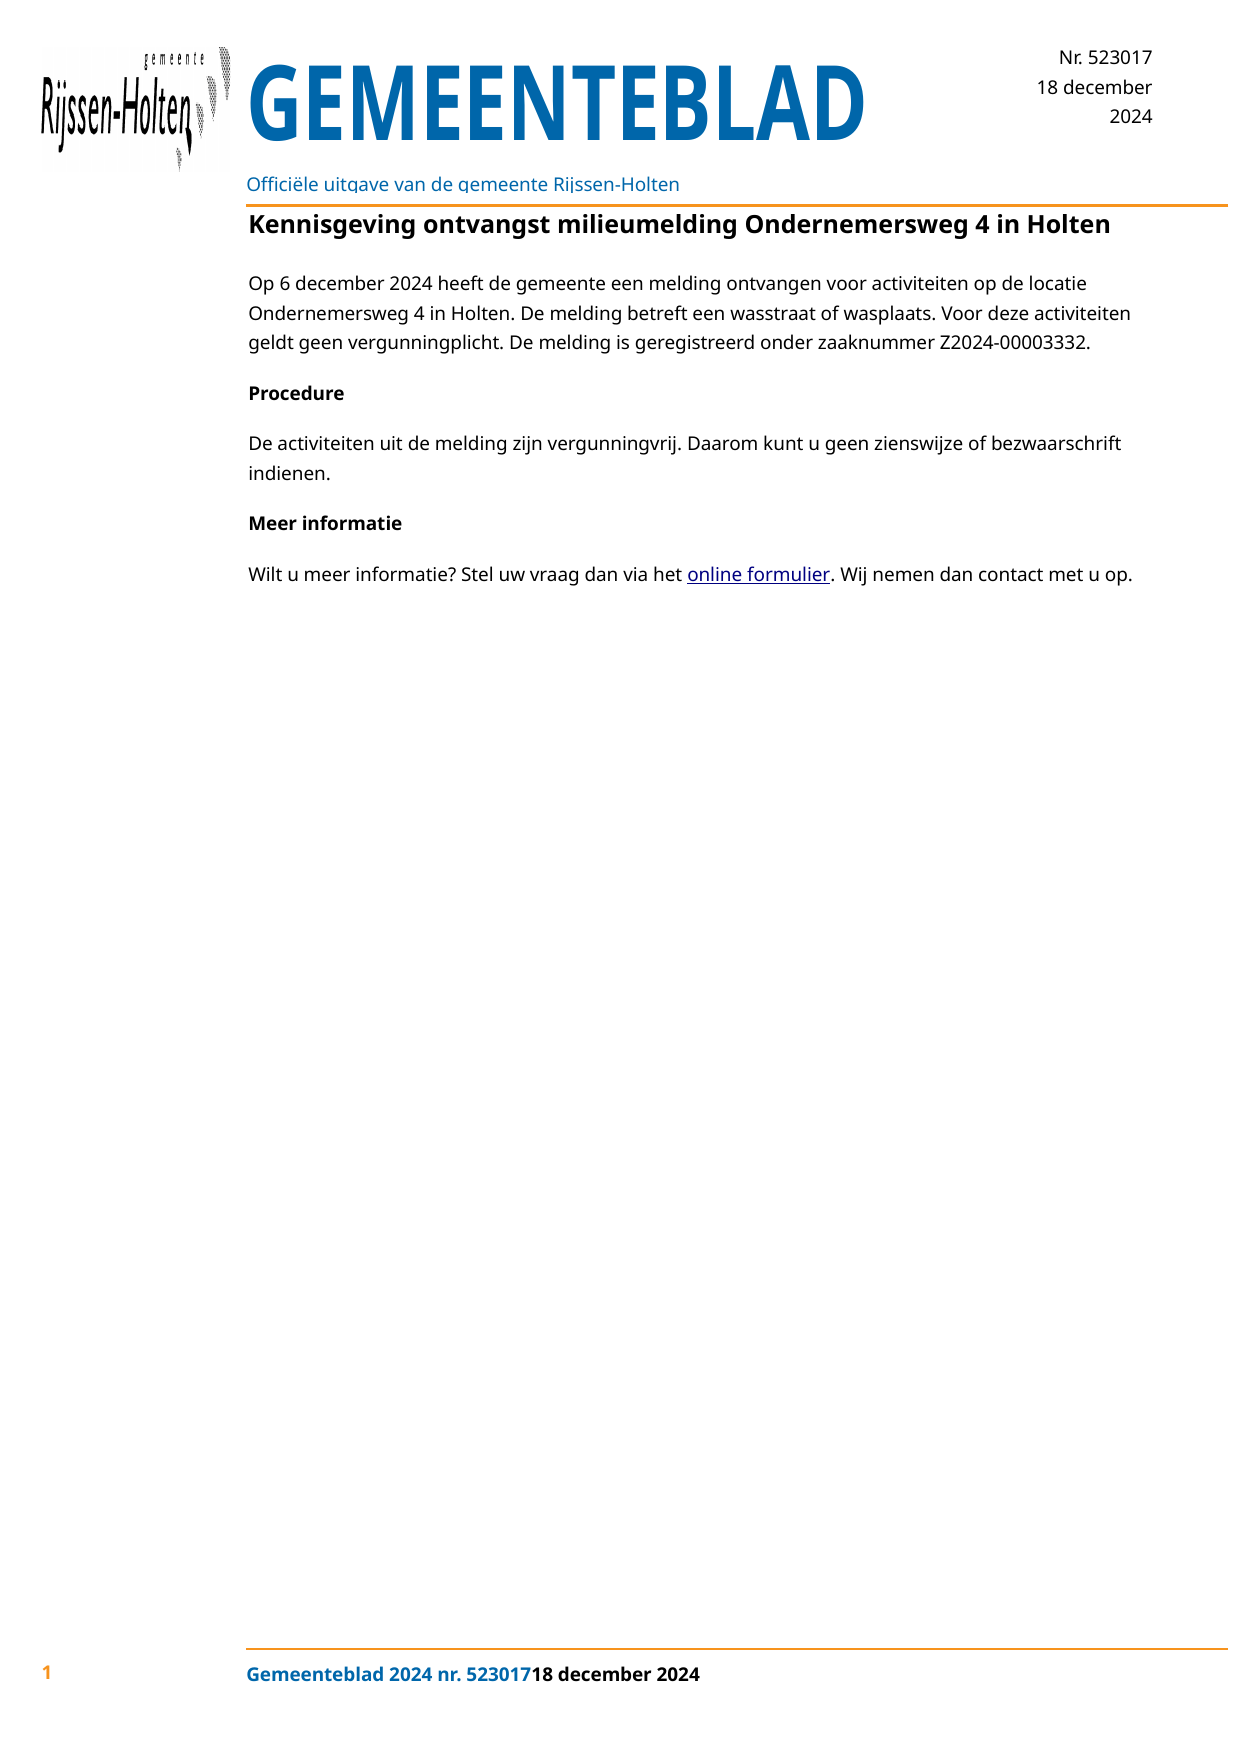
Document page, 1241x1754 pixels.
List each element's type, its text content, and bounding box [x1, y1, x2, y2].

text Kennisgeving ontvangst milieumelding Ondernemersweg 4 in Holten [248, 207, 1152, 241]
text Op 6 december 2024 heeft de gemeente een melding ontvangen voor activiteiten op de locatie Ondernemersweg 4 in Holten. De melding betreft een wasstraat of wasplaats. Voor deze activiteiten geldt geen vergunningplicht. De melding is geregistreerd onder zaaknummer Z2024-00003332. [248, 270, 1152, 355]
picture [41, 47, 231, 172]
text De activiteiten uit de melding zijn vergunningvrij. Daarom kunt u geen zienswijze of bezwaarschrift indienen. [248, 430, 1152, 486]
text Meer informatie [248, 510, 1152, 536]
text Procedure [248, 380, 1152, 406]
text Wilt u meer informatie? Stel uw vraag dan via het online formulier. Wij nemen dan contact met u op. [248, 561, 1152, 586]
